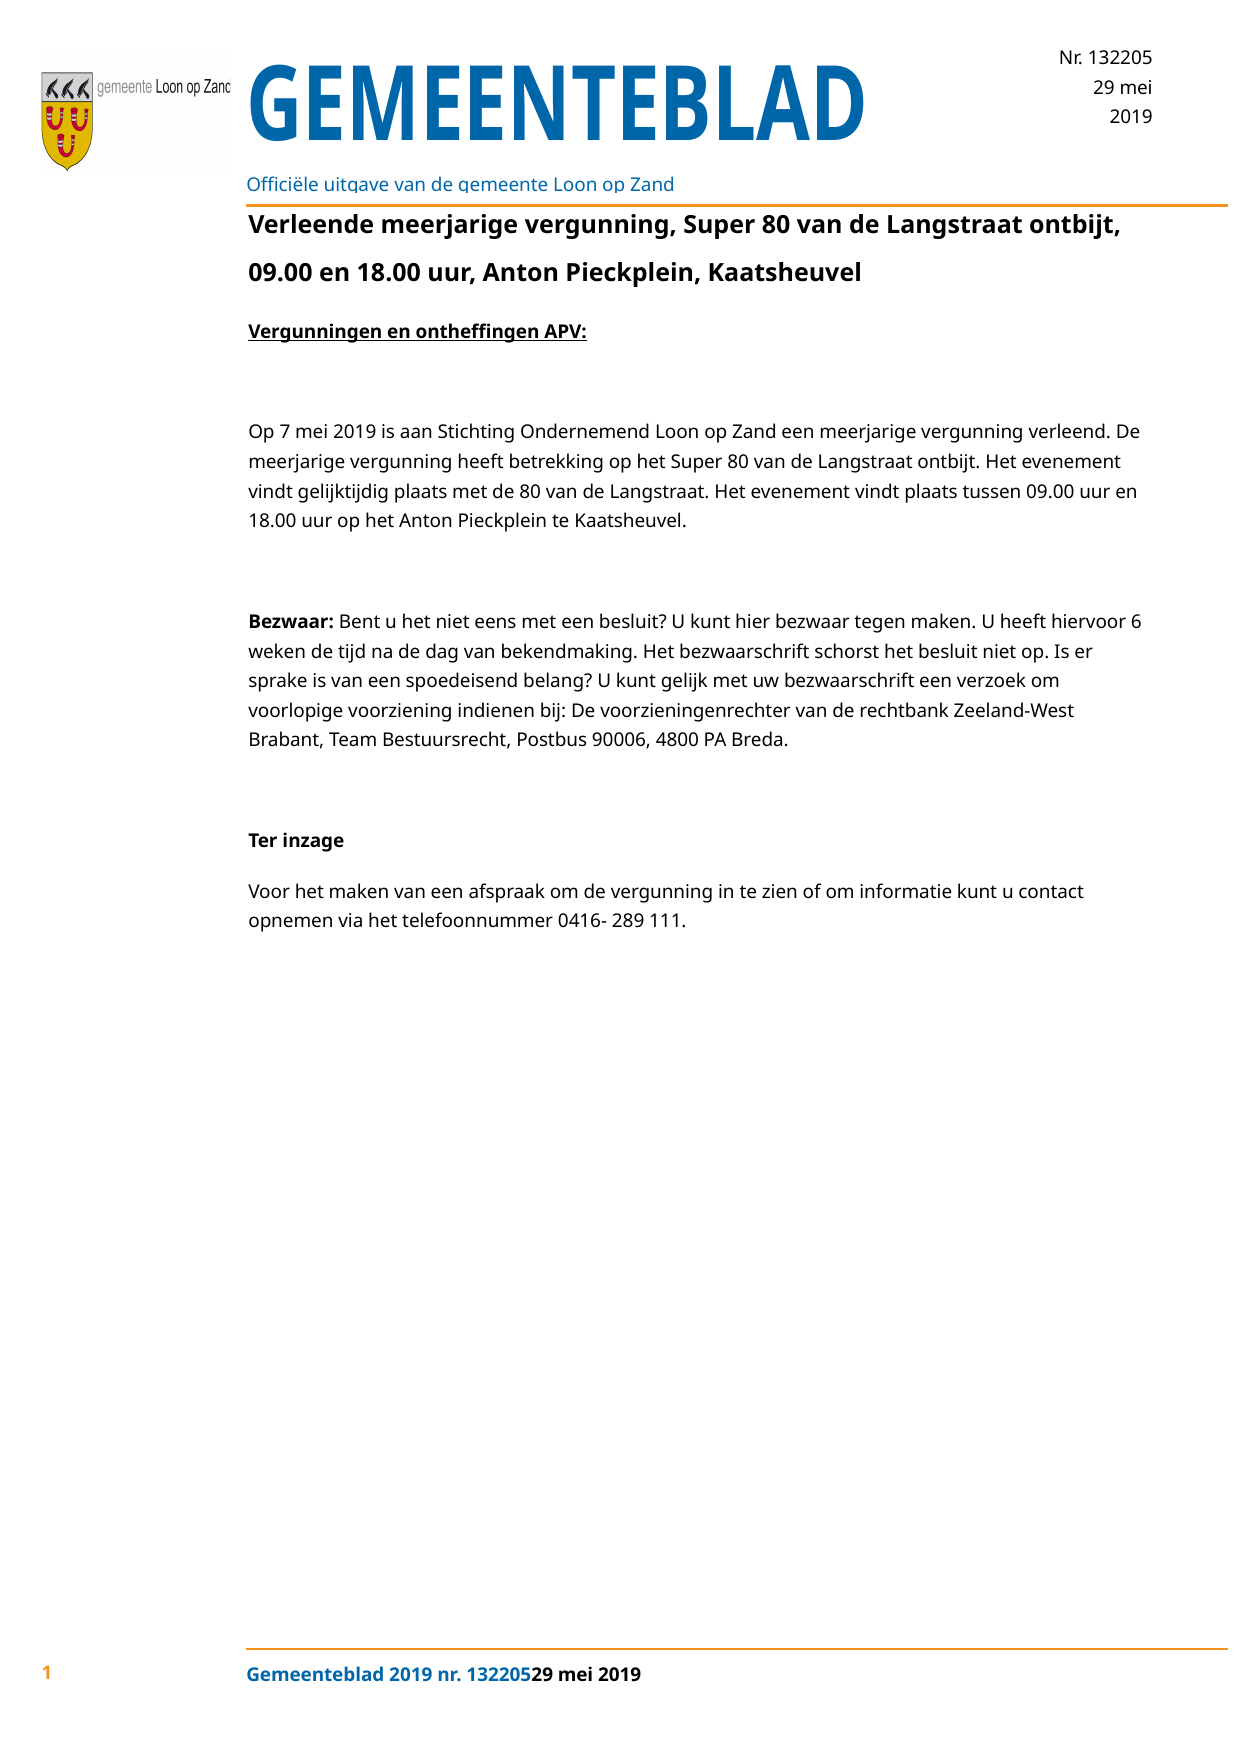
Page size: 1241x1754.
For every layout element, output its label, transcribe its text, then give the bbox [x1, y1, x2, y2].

text Verleende meerjarige vergunning, Super 80 van de Langstraat ontbijt, 09.00 en 18.00 uur, Anton Pieckplein, Kaatsheuvel [248, 207, 1152, 288]
picture [41, 47, 231, 172]
text Ter inzage [248, 827, 1152, 853]
text Vergunningen en ontheffingen APV: [248, 318, 1152, 344]
text Voor het maken van een afspraak om de vergunning in te zien of om informatie kunt u contact opnemen via het telefoonnummer 0416- 289 111. [248, 878, 1152, 933]
text Op 7 mei 2019 is aan Stichting Ondernemend Loon op Zand een meerjarige vergunning verleend. De meerjarige vergunning heeft betrekking op het Super 80 van de Langstraat ontbijt. Het evenement vindt gelijktijdig plaats met de 80 van de Langstraat. Het evenement vindt plaats tussen 09.00 uur en 18.00 uur op het Anton Pieckplein te Kaatsheuvel. [248, 419, 1152, 533]
text Bezwaar: Bent u het niet eens met een besluit? U kunt hier bezwaar tegen maken. U heeft hiervoor 6 weken de tijd na de dag van bekendmaking. Het bezwaarschrift schorst het besluit niet op. Is er sprake is van een spoedeisend belang? U kunt gelijk met uw bezwaarschrift een verzoek om voorlopige voorziening indienen bij: De voorzieningenrechter van de rechtbank Zeeland-West Brabant, Team Bestuursrecht, Postbus 90006, 4800 PA Breda. [248, 608, 1152, 752]
